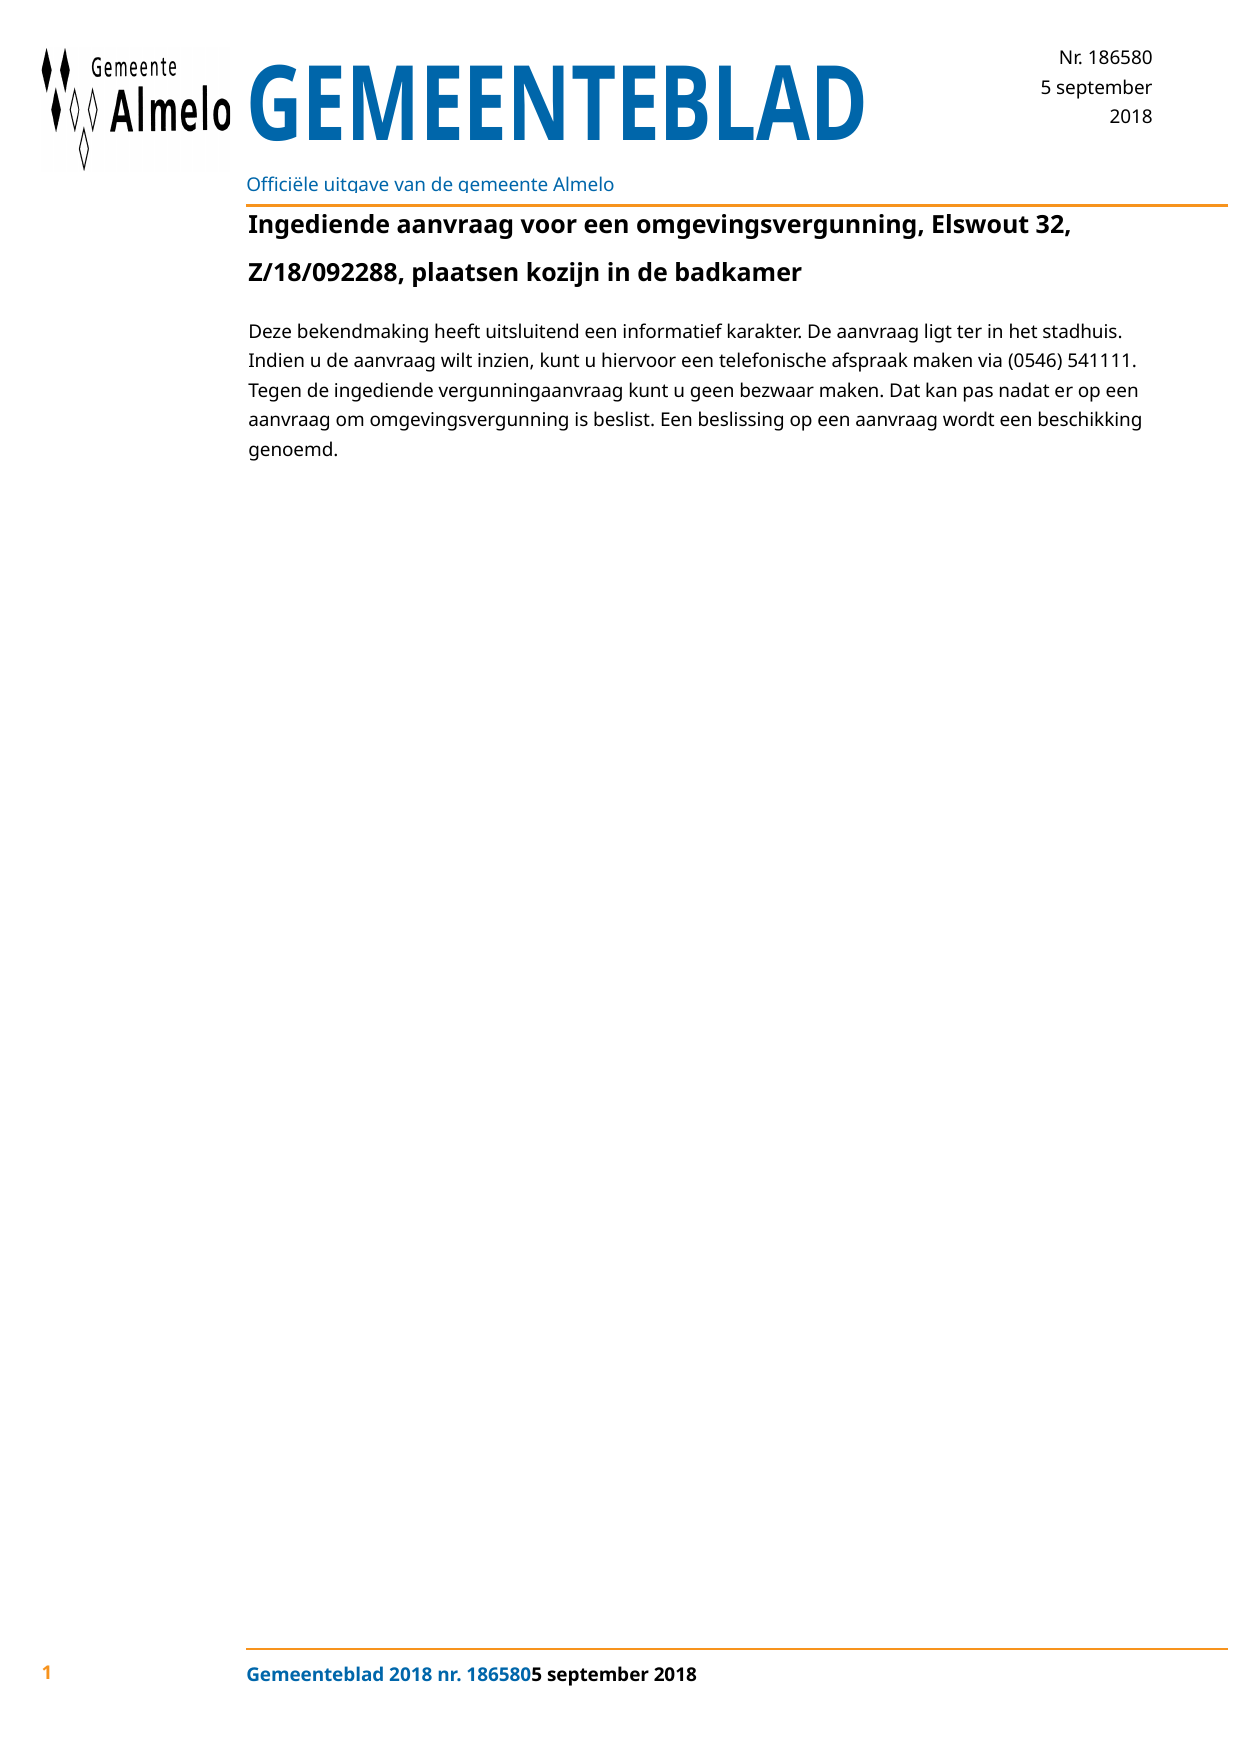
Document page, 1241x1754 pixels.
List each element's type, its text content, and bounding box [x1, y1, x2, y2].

picture [41, 47, 231, 172]
text Deze bekendmaking heeft uitsluitend een informatief karakter. De aanvraag ligt ter in het stadhuis. Indien u de aanvraag wilt inzien, kunt u hiervoor een telefonische afspraak maken via (0546) 541111. Tegen de ingediende vergunningaanvraag kunt u geen bezwaar maken. Dat kan pas nadat er op een aanvraag om omgevingsvergunning is beslist. Een beslissing op een aanvraag wordt een beschikking genoemd. [248, 318, 1152, 462]
text Ingediende aanvraag voor een omgevingsvergunning, Elswout 32, Z/18/092288, plaatsen kozijn in de badkamer [248, 207, 1152, 288]
